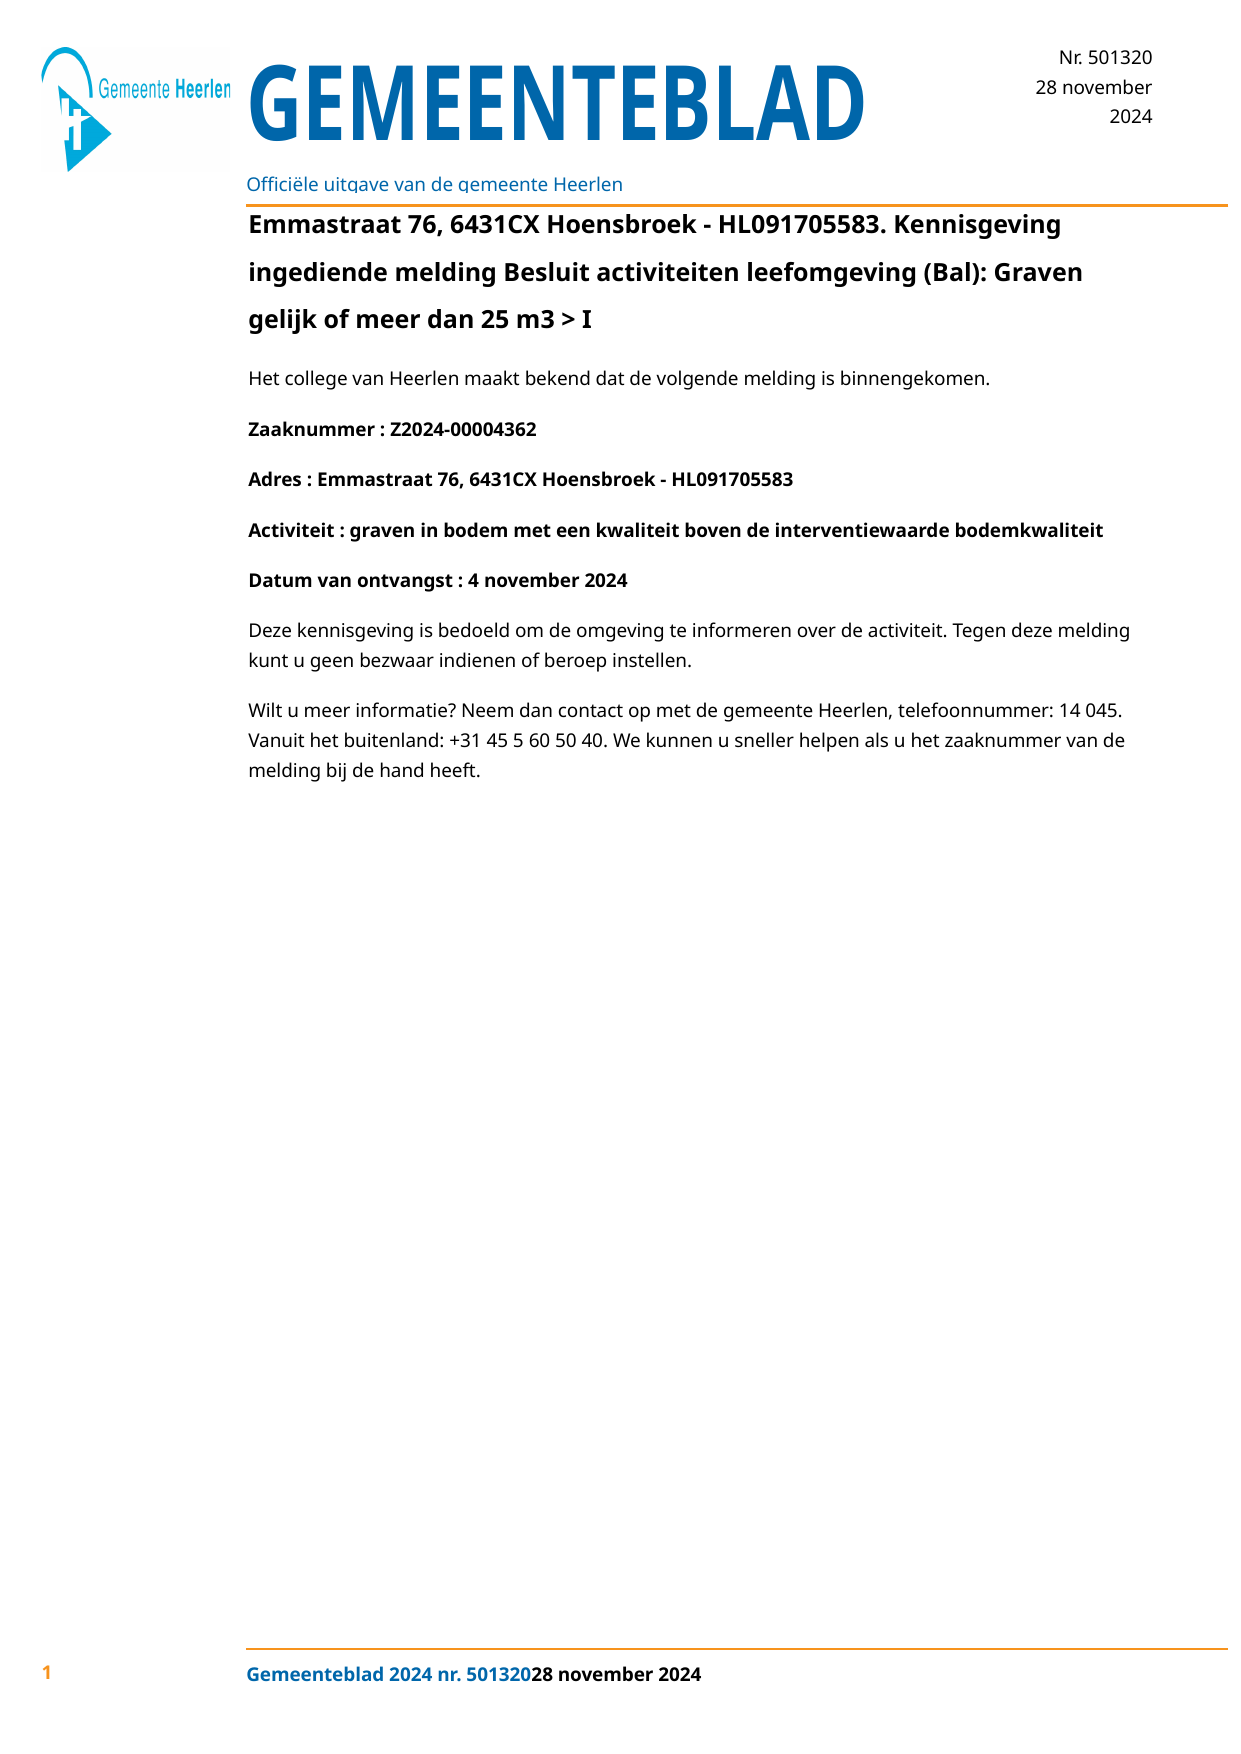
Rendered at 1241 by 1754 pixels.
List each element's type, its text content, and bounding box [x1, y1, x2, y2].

picture [41, 47, 59, 70]
picture [41, 47, 231, 172]
text Zaaknummer : Z2024-00004362 [248, 416, 1152, 442]
text Adres : Emmastraat 76, 6431CX Hoensbroek - HL091705583 [248, 466, 1152, 492]
text Emmastraat 76, 6431CX Hoensbroek - HL091705583. Kennisgeving ingediende melding Besluit activiteiten leefomgeving (Bal): Graven gelijk of meer dan 25 m3 > I [248, 207, 1152, 336]
text Activiteit : graven in bodem met een kwaliteit boven de interventiewaarde bodemkwaliteit [248, 517, 1152, 542]
text Datum van ontvangst : 4 november 2024 [248, 567, 1152, 593]
text Deze kennisgeving is bedoeld om de omgeving te informeren over de activiteit. Tegen deze melding kunt u geen bezwaar indienen of beroep instellen. [248, 618, 1152, 673]
text Het college van Heerlen maakt bekend dat de volgende melding is binnengekomen. [248, 366, 1152, 391]
text Wilt u meer informatie? Neem dan contact op met de gemeente Heerlen, telefoonnummer: 14 045. Vanuit het buitenland: +31 45 5 60 50 40. We kunnen u sneller helpen als u het zaaknummer van de melding bij de hand heeft. [248, 698, 1152, 782]
